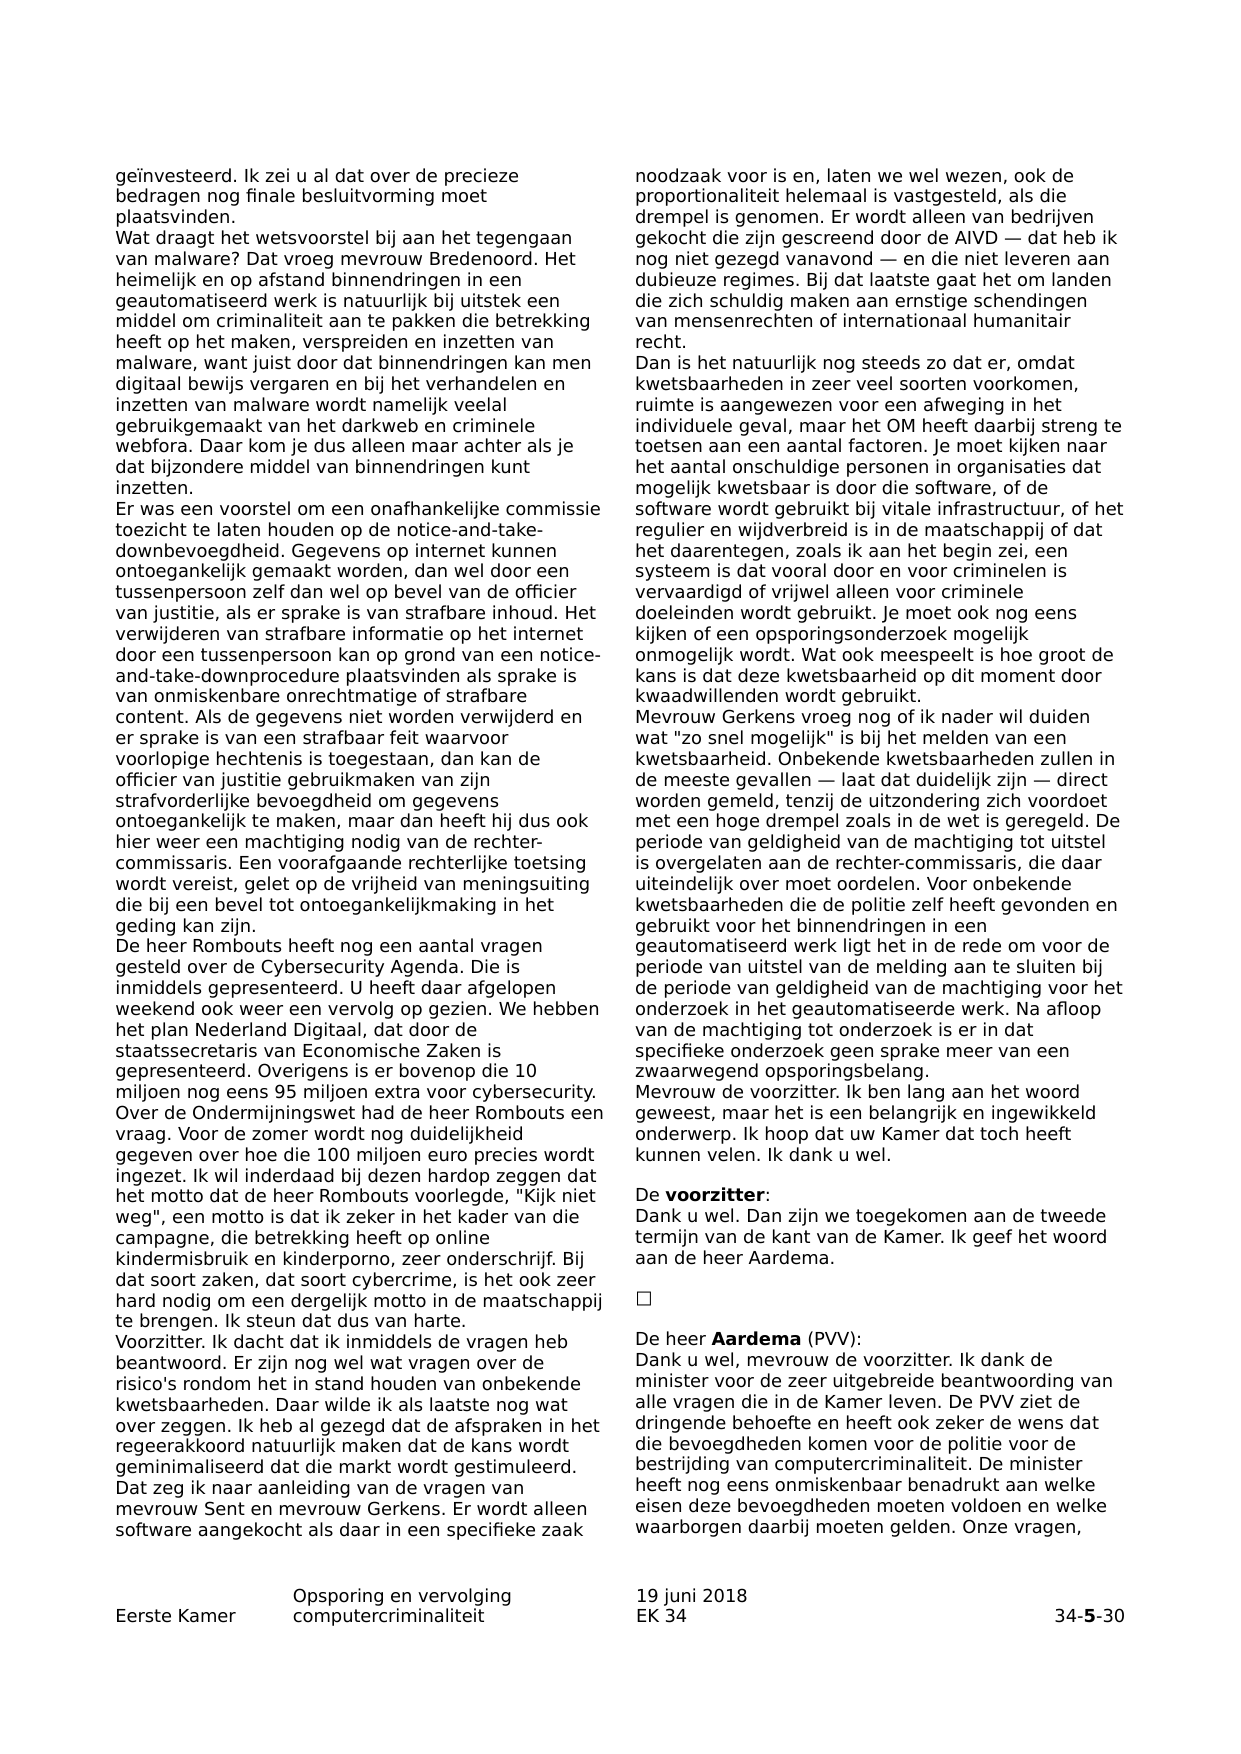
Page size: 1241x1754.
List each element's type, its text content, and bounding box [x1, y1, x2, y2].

text Over de Ondermijningswet had de heer Rombouts een vraag. Voor de zomer wordt nog duidelijkheid gegeven over hoe die 100 miljoen euro precies wordt ingezet. Ik wil inderdaad bij dezen hardop zeggen dat het motto dat de heer Rombouts voorlegde, "Kijk niet weg", een motto is dat ik zeker in het kader van die campagne, die betrekking heeft op online kindermisbruik en kinderporno, zeer onderschrijf. Bij dat soort zaken, dat soort cybercrime, is het ook zeer hard nodig om een dergelijk motto in de maatschappij te brengen. Ik steun dat dus van harte. [115, 1103, 605, 1332]
text Dank u wel, mevrouw de voorzitter. Ik dank de minister voor de zeer uitgebreide beantwoording van alle vragen die in de Kamer leven. De PVV ziet de dringende behoefte en heeft ook zeker de wens dat die bevoegdheden komen voor de politie voor de bestrijding van computercriminaliteit. De minister heeft nog eens onmiskenbaar benadrukt aan welke eisen deze bevoegdheden moeten voldoen en welke waarborgen daarbij moeten gelden. Onze vragen, [635, 1350, 1125, 1537]
text ⬜ [635, 1288, 1125, 1309]
text Mevrouw de voorzitter. Ik ben lang aan het woord geweest, maar het is een belangrijk en ingewikkeld onderwerp. Ik hoop dat uw Kamer dat toch heeft kunnen velen. Ik dank u wel. [635, 1082, 1125, 1165]
text noodzaak voor is en, laten we wel wezen, ook de proportionaliteit helemaal is vastgesteld, als die drempel is genomen. Er wordt alleen van bedrijven gekocht die zijn gescreend door de AIVD — dat heb ik nog niet gezegd vanavond — en die niet leveren aan dubieuze regimes. Bij dat laatste gaat het om landen die zich schuldig maken aan ernstige schendingen van mensenrechten of internationaal humanitair recht. [635, 165, 1125, 353]
text De heer Aardema (PVV): [635, 1329, 1125, 1350]
text geïnvesteerd. Ik zei u al dat over de precieze bedragen nog finale besluitvorming moet plaatsvinden. [115, 165, 605, 228]
text Wat draagt het wetsvoorstel bij aan het tegengaan van malware? Dat vroeg mevrouw Bredenoord. Het heimelijk en op afstand binnendringen in een geautomatiseerd werk is natuurlijk bij uitstek een middel om criminaliteit aan te pakken die betrekking heeft op het maken, verspreiden en inzetten van malware, want juist door dat binnendringen kan men digitaal bewijs vergaren en bij het verhandelen en inzetten van malware wordt namelijk veelal gebruikgemaakt van het darkweb en criminele webfora. Daar kom je dus alleen maar achter als je dat bijzondere middel van binnendringen kunt inzetten. [115, 228, 605, 499]
text Er was een voorstel om een onafhankelijke commissie toezicht te laten houden op de notice-and-take-downbevoegdheid. Gegevens op internet kunnen ontoegankelijk gemaakt worden, dan wel door een tussenpersoon zelf dan wel op bevel van de officier van justitie, als er sprake is van strafbare inhoud. Het verwijderen van strafbare informatie op het internet door een tussenpersoon kan op grond van een notice-and-take-downprocedure plaatsvinden als sprake is van onmiskenbare onrechtmatige of strafbare content. Als de gegevens niet worden verwijderd en er sprake is van een strafbaar feit waarvoor voorlopige hechtenis is toegestaan, dan kan de officier van justitie gebruikmaken van zijn strafvorderlijke bevoegdheid om gegevens ontoegankelijk te maken, maar dan heeft hij dus ook hier weer een machtiging nodig van de rechter-commissaris. Een voorafgaande rechterlijke toetsing wordt vereist, gelet op de vrijheid van meningsuiting die bij een bevel tot ontoegankelijkmaking in het geding kan zijn. [115, 499, 605, 936]
text Dank u wel. Dan zijn we toegekomen aan de tweede termijn van de kant van de Kamer. Ik geef het woord aan de heer Aardema. [635, 1206, 1125, 1268]
text De voorzitter: [635, 1185, 1125, 1206]
text Dan is het natuurlijk nog steeds zo dat er, omdat kwetsbaarheden in zeer veel soorten voorkomen, ruimte is aangewezen voor een afweging in het individuele geval, maar het OM heeft daarbij streng te toetsen aan een aantal factoren. Je moet kijken naar het aantal onschuldige personen in organisaties dat mogelijk kwetsbaar is door die software, of de software wordt gebruikt bij vitale infrastructuur, of het regulier en wijdverbreid is in de maatschappij of dat het daarentegen, zoals ik aan het begin zei, een systeem is dat vooral door en voor criminelen is vervaardigd of vrijwel alleen voor criminele doeleinden wordt gebruikt. Je moet ook nog eens kijken of een opsporingsonderzoek mogelijk onmogelijk wordt. Wat ook meespeelt is hoe groot de kans is dat deze kwetsbaarheid op dit moment door kwaadwillenden wordt gebruikt. [635, 353, 1125, 707]
text Voorzitter. Ik dacht dat ik inmiddels de vragen heb beantwoord. Er zijn nog wel wat vragen over de risico's rondom het in stand houden van onbekende kwetsbaarheden. Daar wilde ik als laatste nog wat over zeggen. Ik heb al gezegd dat de afspraken in het regeerakkoord natuurlijk maken dat de kans wordt geminimaliseerd dat die markt wordt gestimuleerd. Dat zeg ik naar aanleiding van de vragen van mevrouw Sent en mevrouw Gerkens. Er wordt alleen software aangekocht als daar in een specifieke zaak [115, 1332, 605, 1540]
text Mevrouw Gerkens vroeg nog of ik nader wil duiden wat "zo snel mogelijk" is bij het melden van een kwetsbaarheid. Onbekende kwetsbaarheden zullen in de meeste gevallen — laat dat duidelijk zijn — direct worden gemeld, tenzij de uitzondering zich voordoet met een hoge drempel zoals in de wet is geregeld. De periode van geldigheid van de machtiging tot uitstel is overgelaten aan de rechter-commissaris, die daar uiteindelijk over moet oordelen. Voor onbekende kwetsbaarheden die de politie zelf heeft gevonden en gebruikt voor het binnendringen in een geautomatiseerd werk ligt het in de rede om voor de periode van uitstel van de melding aan te sluiten bij de periode van geldigheid van de machtiging voor het onderzoek in het geautomatiseerde werk. Na afloop van de machtiging tot onderzoek is er in dat specifieke onderzoek geen sprake meer van een zwaarwegend opsporingsbelang. [635, 707, 1125, 1082]
text De heer Rombouts heeft nog een aantal vragen gesteld over de Cybersecurity Agenda. Die is inmiddels gepresenteerd. U heeft daar afgelopen weekend ook weer een vervolg op gezien. We hebben het plan Nederland Digitaal, dat door de staatssecretaris van Economische Zaken is gepresenteerd. Overigens is er bovenop die 10 miljoen nog eens 95 miljoen extra voor cybersecurity. [115, 936, 605, 1103]
